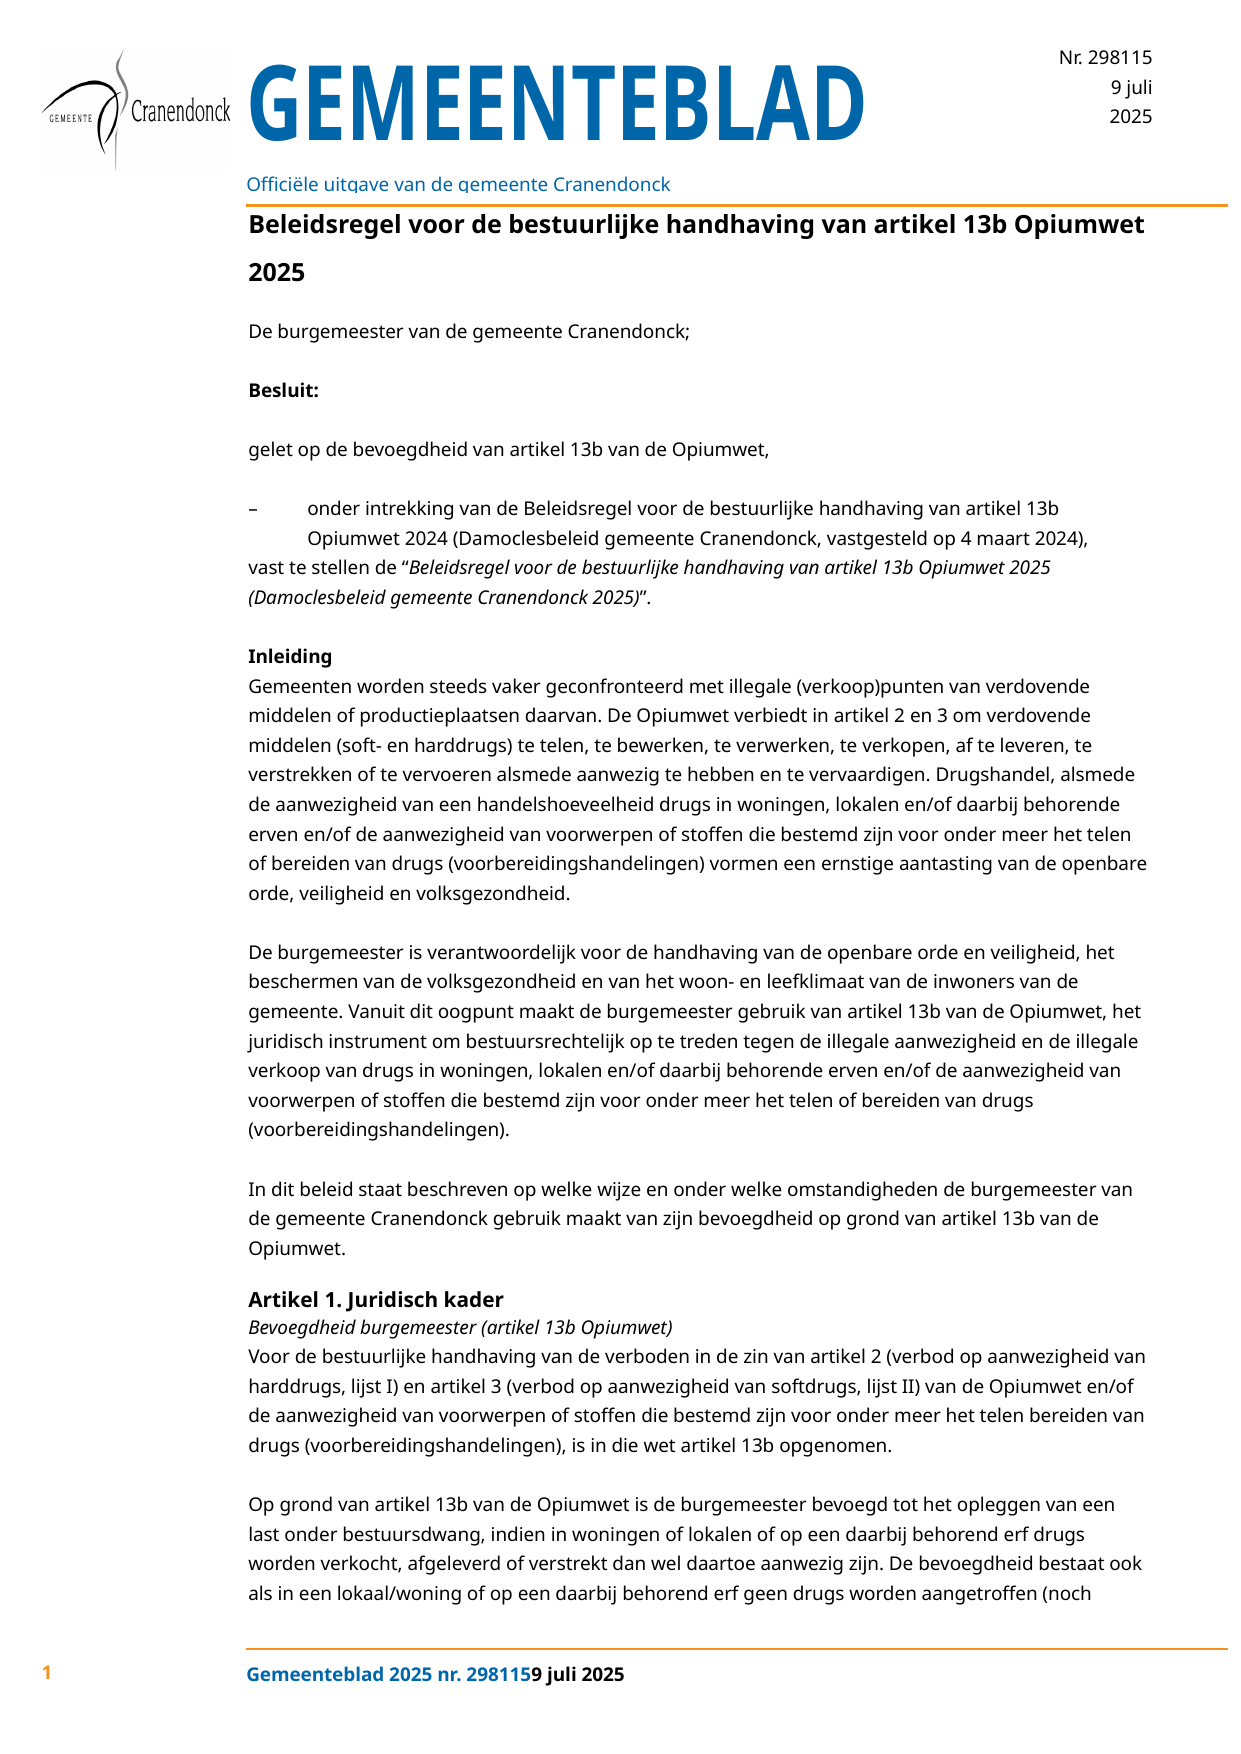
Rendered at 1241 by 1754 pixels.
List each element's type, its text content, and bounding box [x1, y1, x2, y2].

text Besluit: [248, 377, 1152, 403]
text Beleidsregel voor de bestuurlijke handhaving van artikel 13b Opiumwet 2025 [248, 207, 1152, 288]
text Gemeenten worden steeds vaker geconfronteerd met illegale (verkoop)punten van verdovende middelen of productieplaatsen daarvan. De Opiumwet verbiedt in artikel 2 en 3 om verdovende middelen (soft- en harddrugs) te telen, te bewerken, te verwerken, te verkopen, af te leveren, te verstrekken of te vervoeren alsmede aanwezig te hebben en te vervaardigen. Drugshandel, alsmede de aanwezigheid van een handelshoeveelheid drugs in woningen, lokalen en/of daarbij behorende erven en/of de aanwezigheid van voorwerpen of stoffen die bestemd zijn voor onder meer het telen of bereiden van drugs (voorbereidingshandelingen) vormen een ernstige aantasting van de openbare orde, veiligheid en volksgezondheid. [248, 673, 1152, 906]
text Bevoegdheid burgemeester (artikel 13b Opiumwet) [248, 1314, 1152, 1339]
text vast te stellen de “Beleidsregel voor de bestuurlijke handhaving van artikel 13b Opiumwet 2025 (Damoclesbeleid gemeente Cranendonck 2025)”. [248, 554, 1152, 610]
text De burgemeester is verantwoordelijk voor de handhaving van de openbare orde en veiligheid, het beschermen van de volksgezondheid en van het woon- en leefklimaat van de inwoners van de gemeente. Vanuit dit oogpunt maakt de burgemeester gebruik van artikel 13b van de Opiumwet, het juridisch instrument om bestuursrechtelijk op te treden tegen de illegale aanwezigheid en de illegale verkoop van drugs in woningen, lokalen en/of daarbij behorende erven en/of de aanwezigheid van voorwerpen of stoffen die bestemd zijn voor onder meer het telen of bereiden van drugs (voorbereidingshandelingen). [248, 939, 1152, 1142]
list onder intrekking van de Beleidsregel voor de bestuurlijke handhaving van artikel 13b Opiumwet 2024 (Damoclesbeleid gemeente Cranendonck, vastgesteld op 4 maart 2024), [248, 495, 1152, 551]
text De burgemeester van de gemeente Cranendonck; [248, 318, 1152, 344]
text Op grond van artikel 13b van de Opiumwet is de burgemeester bevoegd tot het opleggen van een last onder bestuursdwang, indien in woningen of lokalen of op een daarbij behorend erf drugs worden verkocht, afgeleverd of verstrekt dan wel daartoe aanwezig zijn. De bevoegdheid bestaat ook als in een lokaal/woning of op een daarbij behorend erf geen drugs worden aangetroffen (noch [248, 1491, 1152, 1606]
picture [41, 47, 231, 172]
text In dit beleid staat beschreven op welke wijze en onder welke omstandigheden de burgemeester van de gemeente Cranendonck gebruik maakt van zijn bevoegdheid op grond van artikel 13b van de Opiumwet. [248, 1176, 1152, 1261]
text Artikel 1. Juridisch kader [248, 1285, 1152, 1314]
text gelet op de bevoegdheid van artikel 13b van de Opiumwet, [248, 436, 1152, 462]
text Voor de bestuurlijke handhaving van de verboden in de zin van artikel 2 (verbod op aanwezigheid van harddrugs, lijst I) en artikel 3 (verbod op aanwezigheid van softdrugs, lijst II) van de Opiumwet en/of de aanwezigheid van voorwerpen of stoffen die bestemd zijn voor onder meer het telen bereiden van drugs (voorbereidingshandelingen), is in die wet artikel 13b opgenomen. [248, 1343, 1152, 1458]
text Inleiding [248, 643, 1152, 669]
